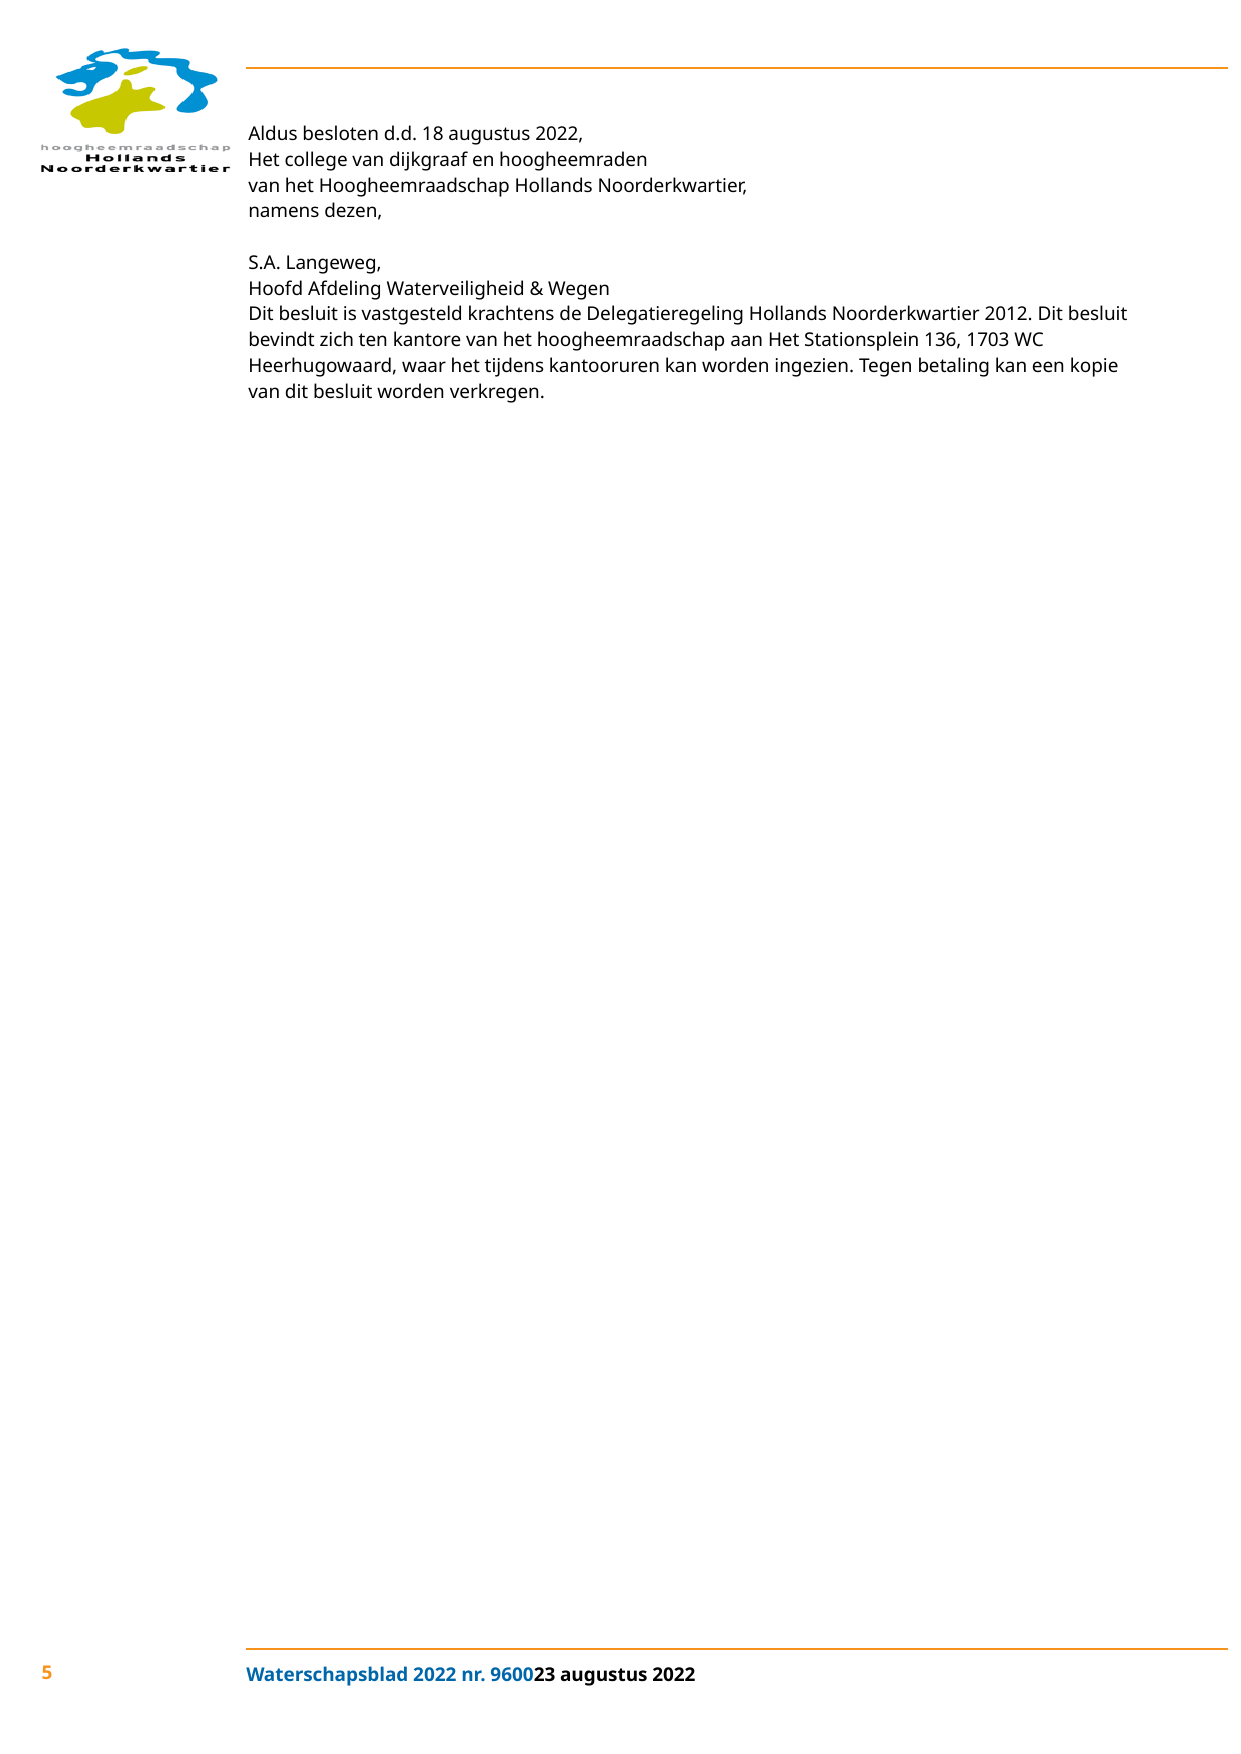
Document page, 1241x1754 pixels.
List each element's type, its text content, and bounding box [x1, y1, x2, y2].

text Aldus besloten d.d. 18 augustus 2022, [248, 121, 1152, 146]
text S.A. Langeweg, [248, 249, 1152, 275]
text Hoofd Afdeling Waterveiligheid & Wegen [248, 275, 1152, 301]
text Dit besluit is vastgesteld krachtens de Delegatieregeling Hollands Noorderkwartier 2012. Dit besluit bevindt zich ten kantore van het hoogheemraadschap aan Het Stationsplein 136, 1703 WC Heerhugowaard, waar het tijdens kantooruren kan worden ingezien. Tegen betaling kan een kopie van dit besluit worden verkregen. [248, 301, 1152, 403]
text Het college van dijkgraaf en hoogheemraden [248, 146, 1152, 172]
picture [41, 47, 231, 172]
text van het Hoogheemraadschap Hollands Noorderkwartier, [248, 172, 1152, 198]
text namens dezen, [248, 198, 1152, 223]
